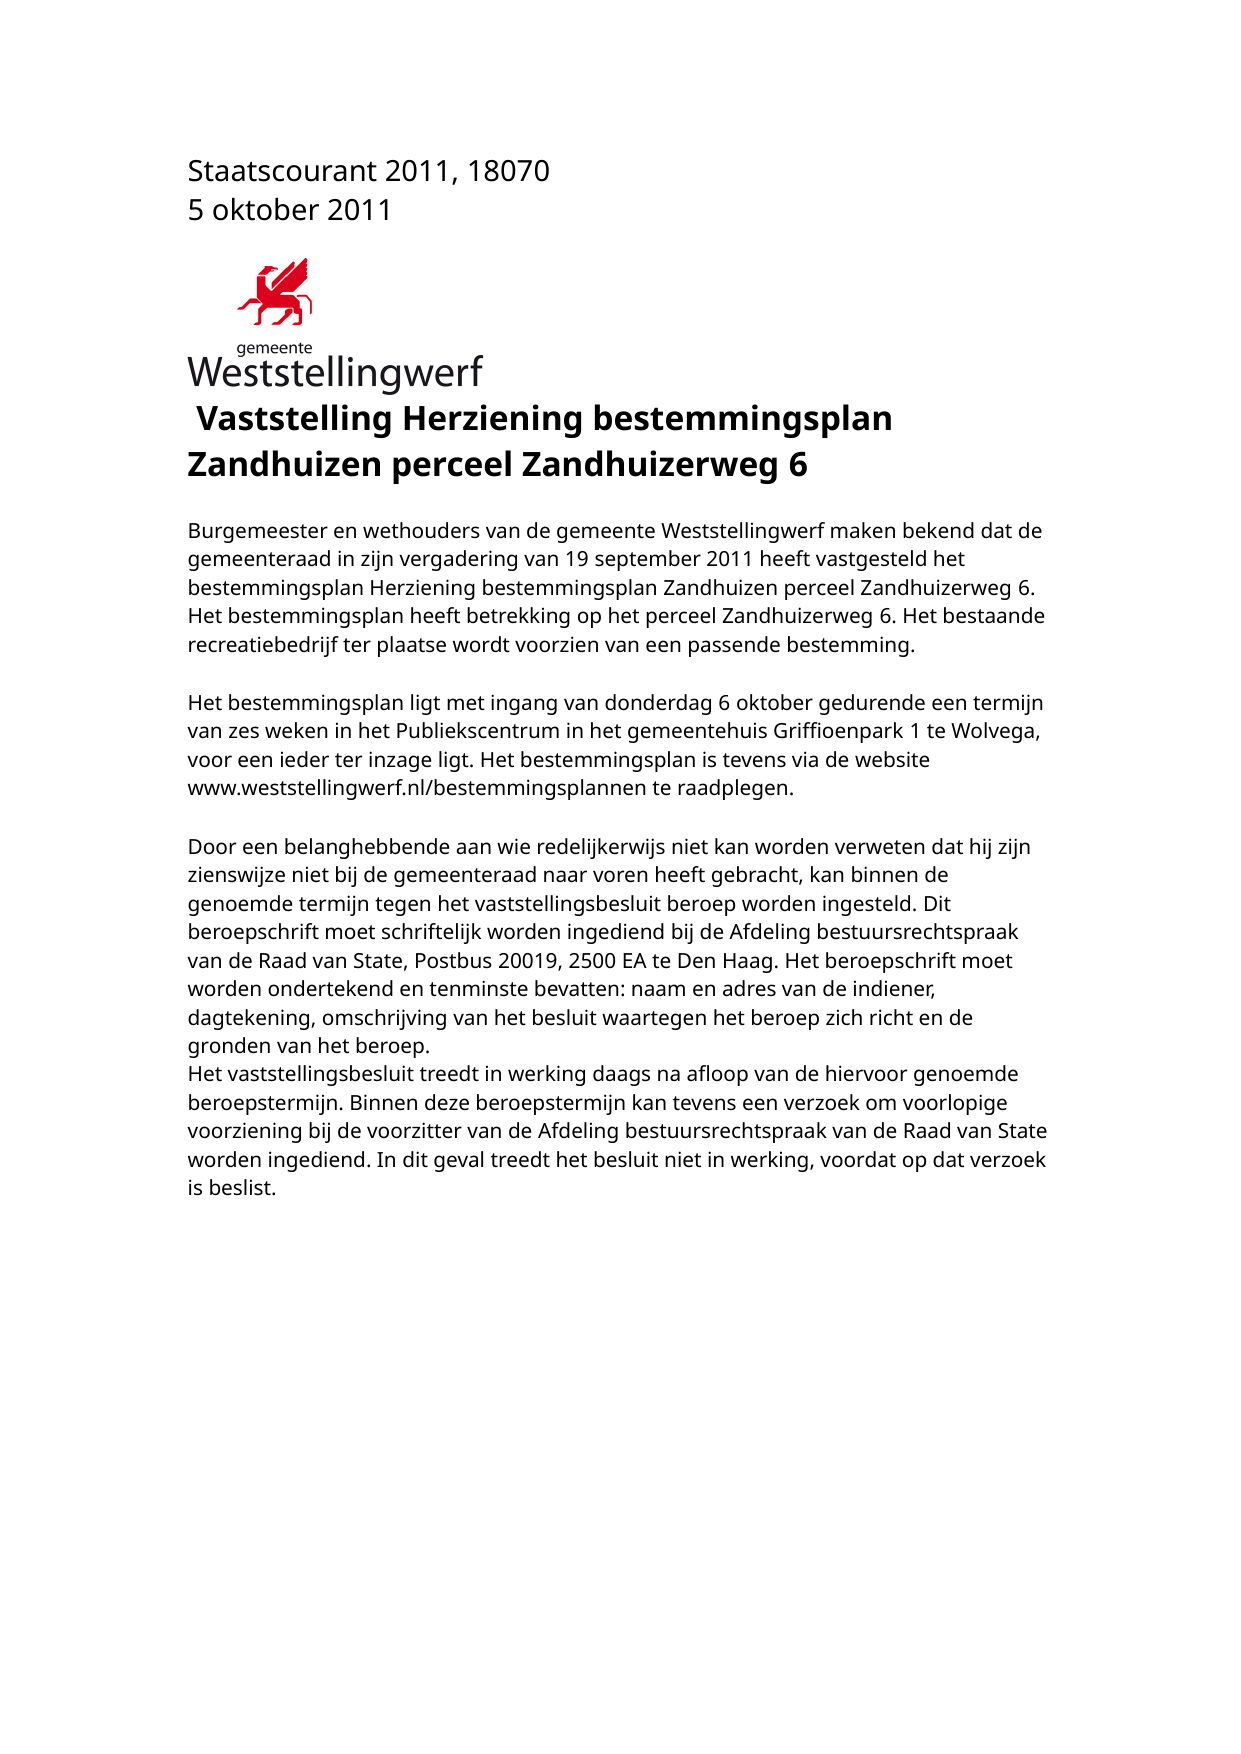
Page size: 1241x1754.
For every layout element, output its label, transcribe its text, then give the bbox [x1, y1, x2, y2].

text Het vaststellingsbesluit treedt in werking daags na afloop van de hiervoor genoemde beroepstermijn. Binnen deze beroepstermijn kan tevens een verzoek om voorlopige voorziening bij de voorzitter van de Afdeling bestuursrechtspraak van de Raad van State worden ingediend. In dit geval treedt het besluit niet in werking, voordat op dat verzoek is beslist. [187, 1059, 1053, 1202]
subtitle Vaststelling Herziening bestemmingsplan Zandhuizen perceel Zandhuizerweg 6 [187, 271, 1053, 486]
picture [187, 258, 484, 395]
text 5 oktober 2011 [187, 190, 1053, 229]
text Staatscourant 2011, 18070 [187, 150, 1053, 190]
text Burgemeester en wethouders van de gemeente Weststellingwerf maken bekend dat de gemeenteraad in zijn vergadering van 19 september 2011 heeft vastgesteld het bestemmingsplan Herziening bestemmingsplan Zandhuizen perceel Zandhuizerweg 6. Het bestemmingsplan heeft betrekking op het perceel Zandhuizerweg 6. Het bestaande recreatiebedrijf ter plaatse wordt voorzien van een passende bestemming. [187, 516, 1053, 658]
text Het bestemmingsplan ligt met ingang van donderdag 6 oktober gedurende een termijn van zes weken in het Publiekscentrum in het gemeentehuis Griffioenpark 1 te Wolvega, voor een ieder ter inzage ligt. Het bestemmingsplan is tevens via de website www.weststellingwerf.nl/bestemmingsplannen te raadplegen. [187, 688, 1053, 802]
text Door een belanghebbende aan wie redelijkerwijs niet kan worden verweten dat hij zijn zienswijze niet bij de gemeenteraad naar voren heeft gebracht, kan binnen de genoemde termijn tegen het vaststellingsbesluit beroep worden ingesteld. Dit beroepschrift moet schriftelijk worden ingediend bij de Afdeling bestuursrechtspraak van de Raad van State, Postbus 20019, 2500 EA te Den Haag. Het beroepschrift moet worden ondertekend en tenminste bevatten: naam en adres van de indiener, dagtekening, omschrijving van het besluit waartegen het beroep zich richt en de gronden van het beroep. [187, 832, 1053, 1059]
